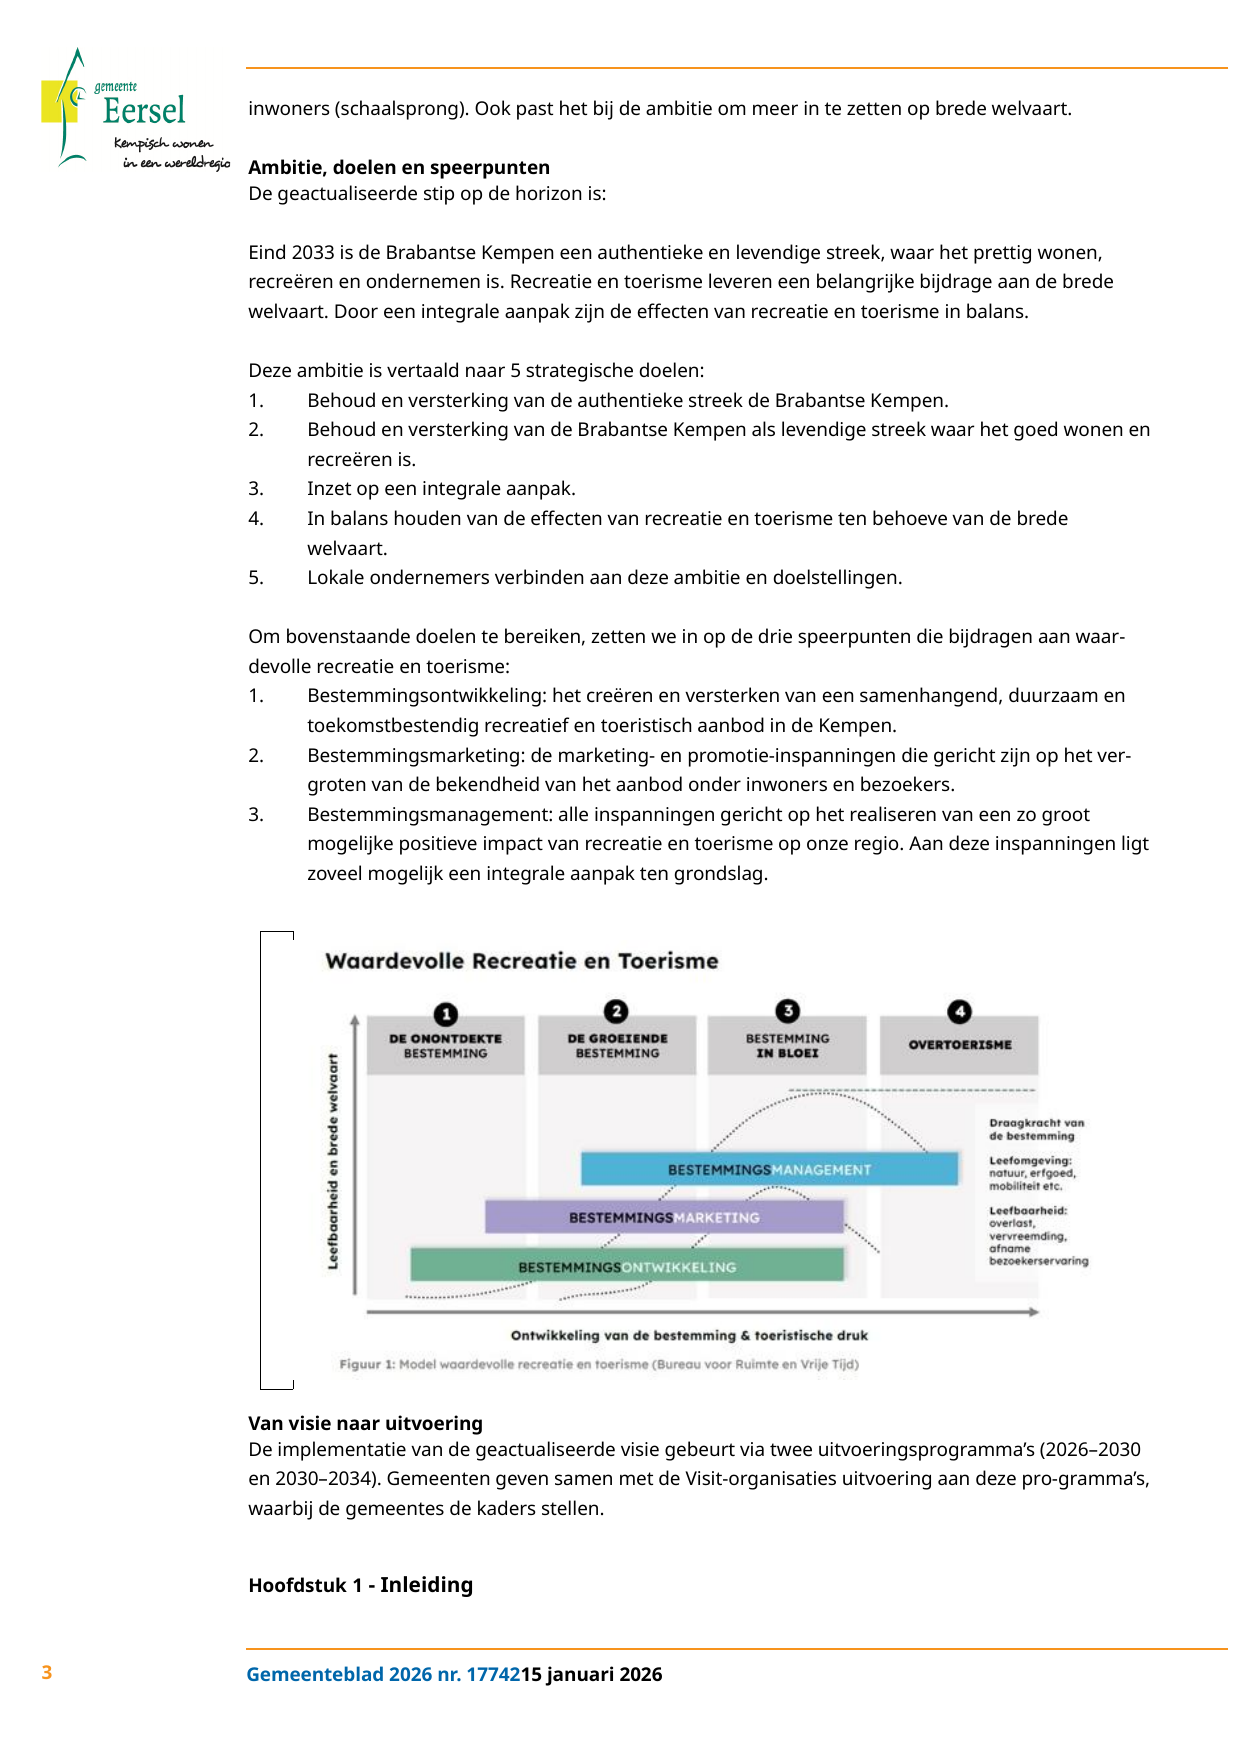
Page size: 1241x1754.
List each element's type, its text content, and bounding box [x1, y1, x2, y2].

list Bestemmingsmanagement: alle inspanningen gericht op het realiseren van een zo groot mogelijke positieve impact van recreatie en toerisme op onze regio. Aan deze inspanningen ligt zoveel mogelijk een integrale aanpak ten grondslag. [248, 801, 1152, 886]
list Bestemmingsontwikkeling: het creëren en versterken van een samenhangend, duurzaam en toekomstbestendig recreatief en toeristisch aanbod in de Kempen. [248, 683, 1152, 738]
list Bestemmingsmarketing: de marketing- en promotie-inspanningen die gericht zijn op het ver-groten van de bekendheid van het aanbod onder inwoners en bezoekers. [248, 742, 1152, 797]
text Eind 2033 is de Brabantse Kempen een authentieke en levendige streek, waar het prettig wonen, recreëren en ondernemen is. Recreatie en toerisme leveren een belangrijke bijdrage aan de brede welvaart. Door een integrale aanpak zijn de effecten van recreatie en toerisme in balans. [248, 239, 1152, 324]
picture [41, 47, 231, 172]
list Inzet op een integrale aanpak. [248, 476, 1152, 501]
list Lokale ondernemers verbinden aan deze ambitie en doelstellingen. [248, 564, 1152, 590]
text Van visie naar uitvoering [248, 1410, 1152, 1436]
text Deze ambitie is vertaald naar 5 strategische doelen: [248, 357, 1152, 383]
list Behoud en versterking van de Brabantse Kempen als levendige streek waar het goed wonen en recreëren is. [248, 416, 1152, 472]
text De implementatie van de geactualiseerde visie gebeurt via twee uitvoeringsprogramma’s (2026–2030 en 2030–2034). Gemeenten geven samen met de Visit-organisaties uitvoering aan deze pro-gramma’s, waarbij de gemeentes de kaders stellen. [248, 1436, 1152, 1521]
text Om bovenstaande doelen te bereiken, zetten we in op de drie speerpunten die bijdragen aan waar-devolle recreatie en toerisme: [248, 623, 1152, 679]
text Ambitie, doelen en speerpunten [248, 154, 1152, 180]
text inwoners (schaalsprong). Ook past het bij de ambitie om meer in te zetten op brede welvaart. [248, 95, 1152, 121]
list Behoud en versterking van de authentieke streek de Brabantse Kempen. [248, 387, 1152, 412]
text Hoofdstuk 1 - Inleiding [248, 1570, 1152, 1599]
picture [268, 940, 1173, 1380]
list In balans houden van de effecten van recreatie en toerisme ten behoeve van de brede welvaart. [248, 505, 1152, 560]
text De geactualiseerde stip op de horizon is: [248, 180, 1152, 205]
